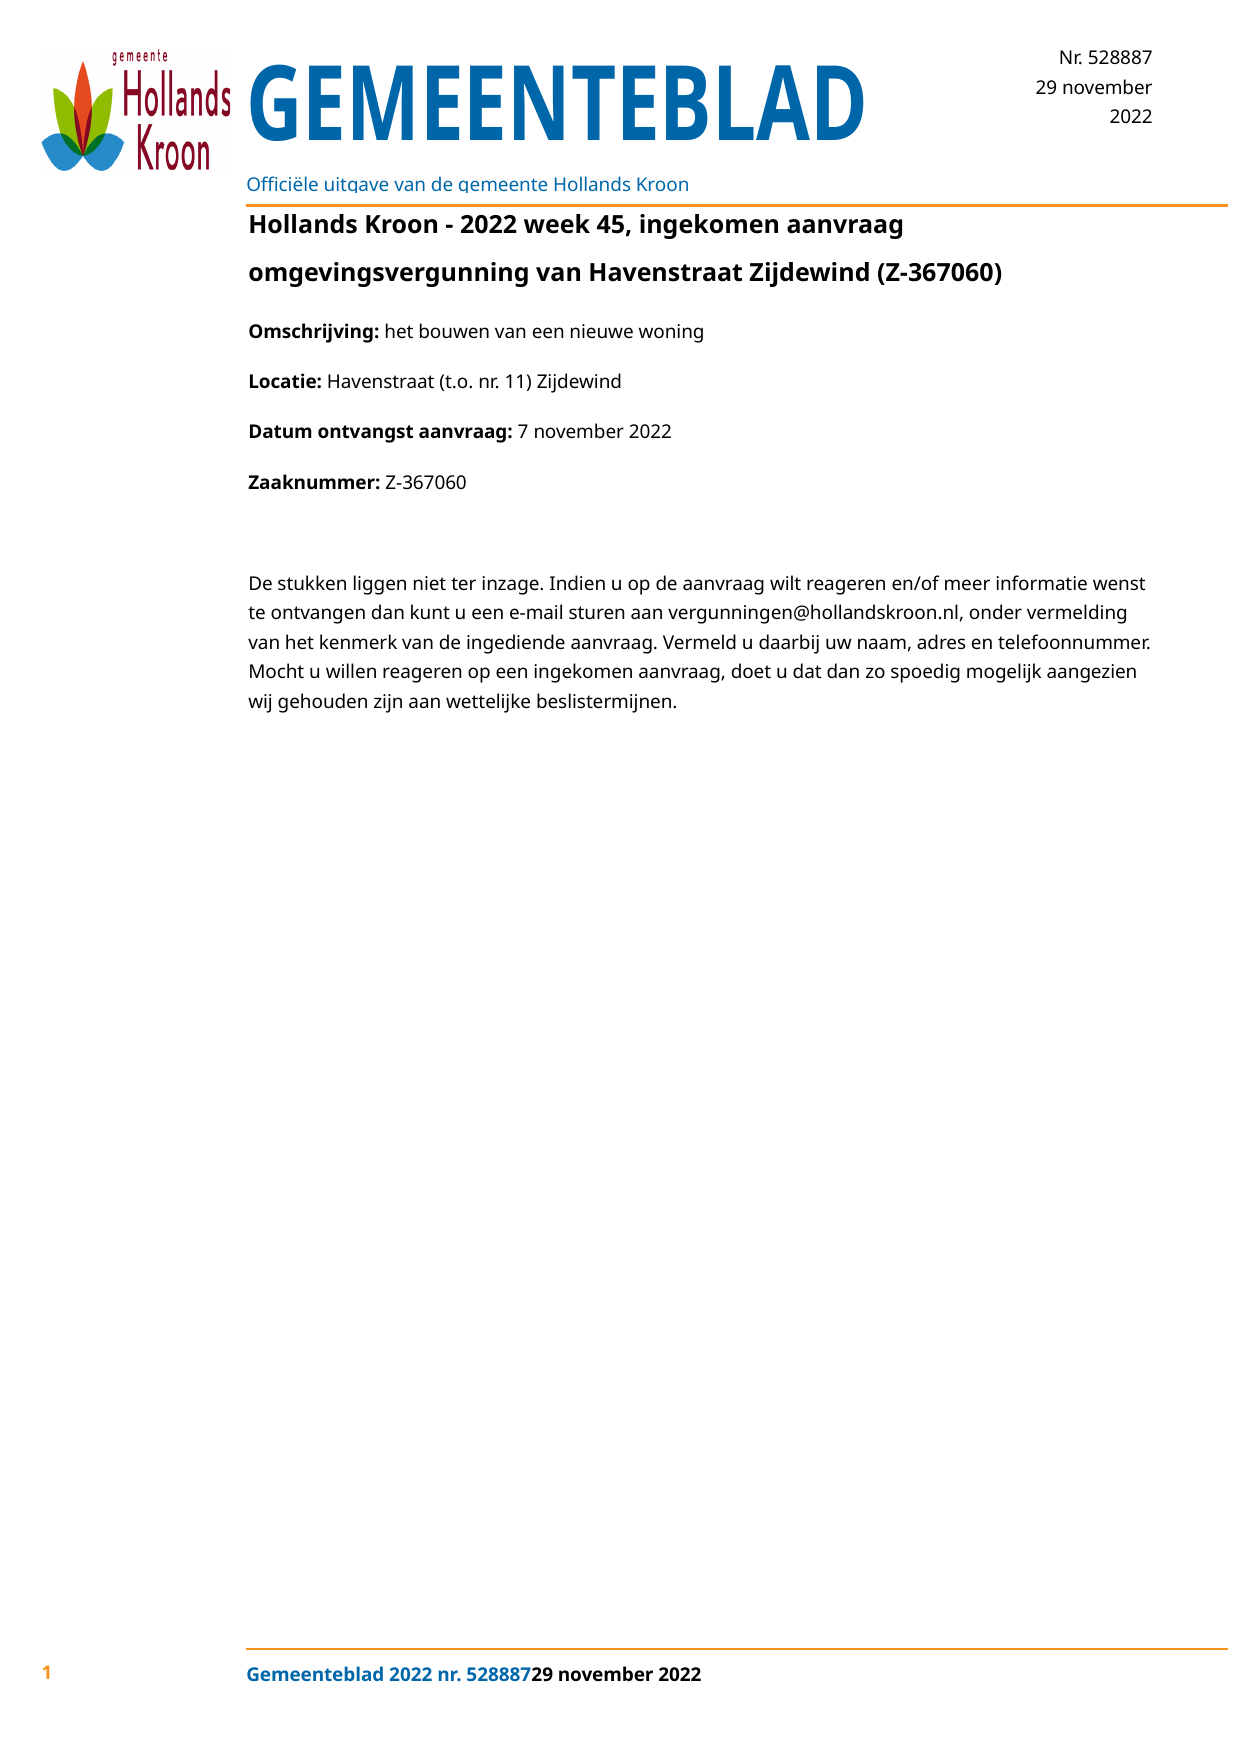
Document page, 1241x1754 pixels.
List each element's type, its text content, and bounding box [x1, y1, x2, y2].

text Zaaknummer: Z-367060 [248, 469, 1152, 495]
text Omschrijving: het bouwen van een nieuwe woning [248, 318, 1152, 344]
text Hollands Kroon - 2022 week 45, ingekomen aanvraag omgevingsvergunning van Havenstraat Zijdewind (Z-367060) [248, 207, 1152, 288]
text Locatie: Havenstraat (t.o. nr. 11) Zijdewind [248, 368, 1152, 394]
text De stukken liggen niet ter inzage. Indien u op de aanvraag wilt reageren en/of meer informatie wenst te ontvangen dan kunt u een e-mail sturen aan vergunningen@hollandskroon.nl, onder vermelding van het kenmerk van de ingediende aanvraag. Vermeld u daarbij uw naam, adres en telefoonnummer. Mocht u willen reageren op een ingekomen aanvraag, doet u dat dan zo spoedig mogelijk aangezien wij gehouden zijn aan wettelijke beslistermijnen. [248, 570, 1152, 714]
picture [41, 47, 231, 172]
text Datum ontvangst aanvraag: 7 november 2022 [248, 419, 1152, 444]
